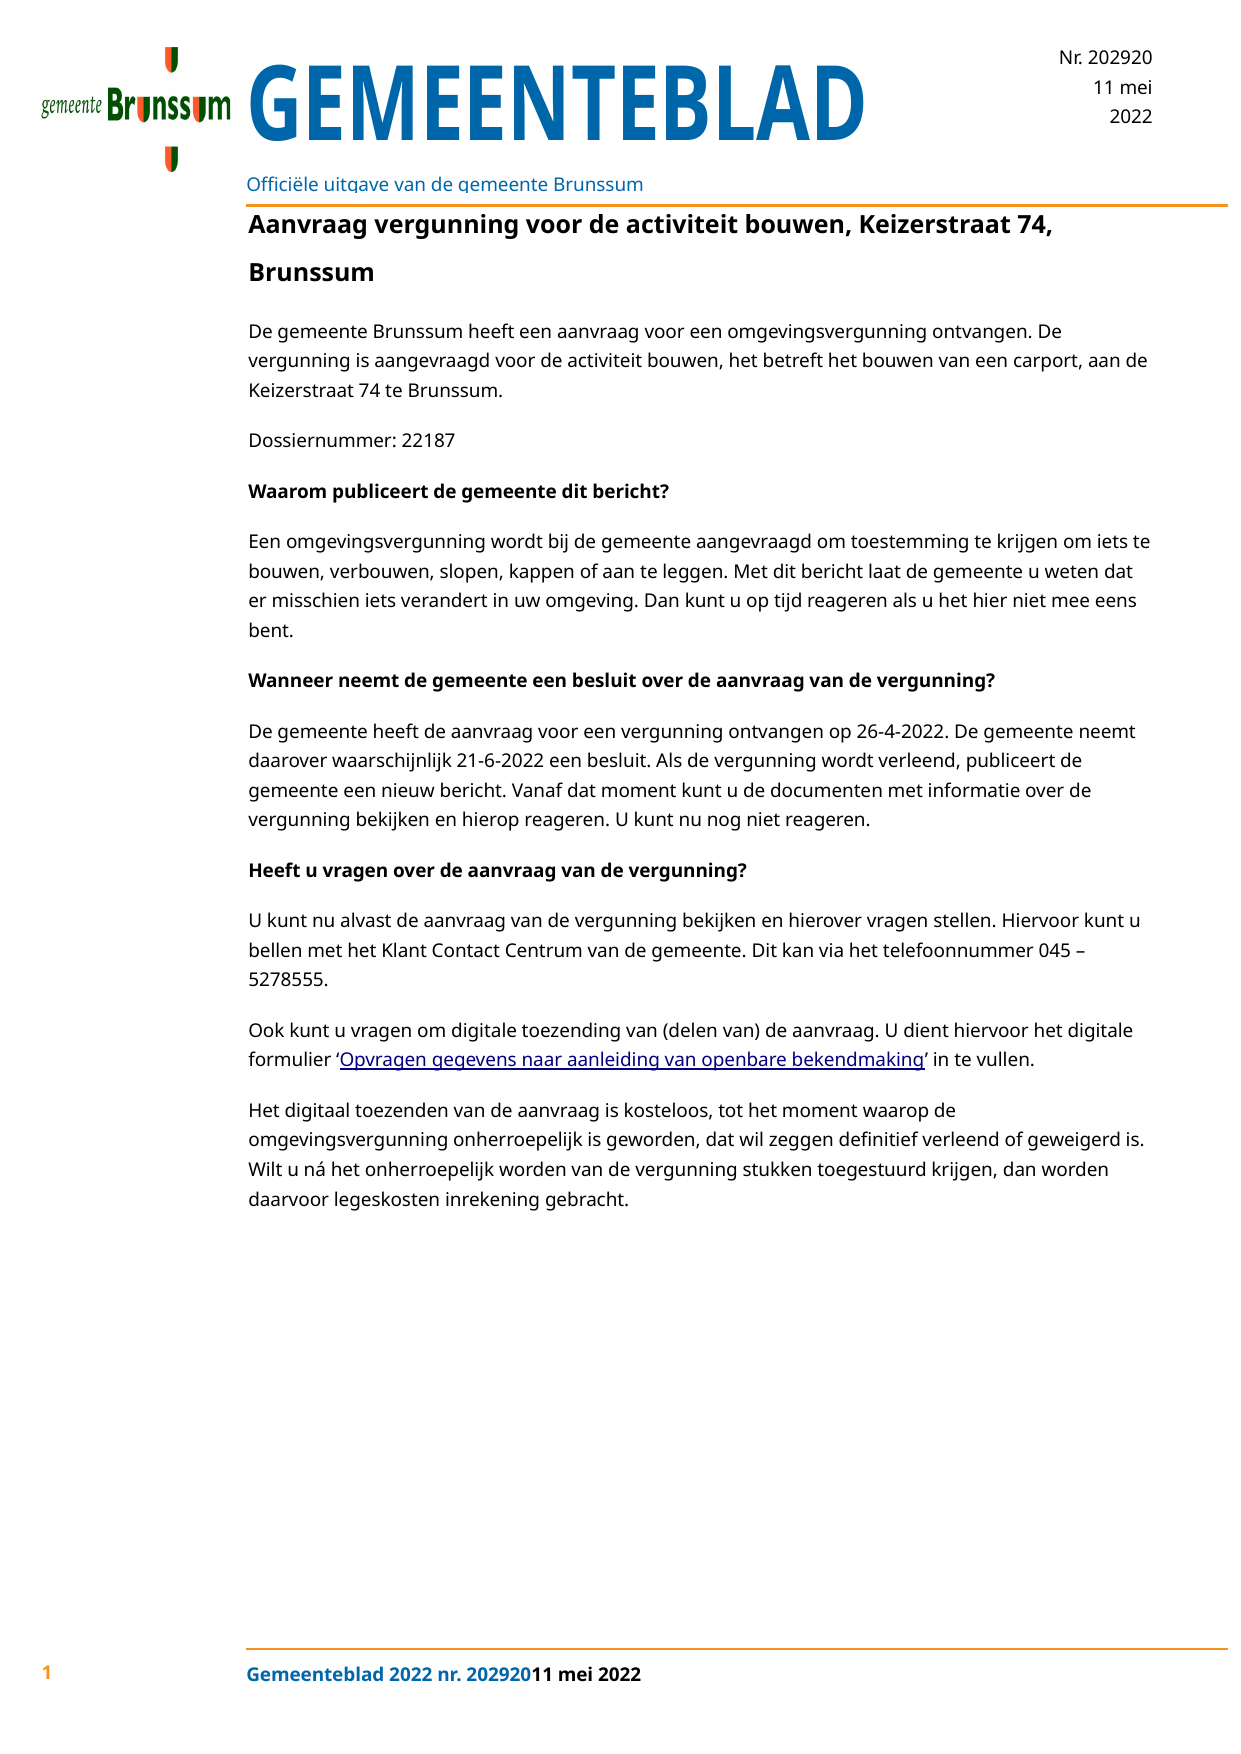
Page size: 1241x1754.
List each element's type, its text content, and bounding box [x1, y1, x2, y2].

text Een omgevingsvergunning wordt bij de gemeente aangevraagd om toestemming te krijgen om iets te bouwen, verbouwen, slopen, kappen of aan te leggen. Met dit bericht laat de gemeente u weten dat er misschien iets verandert in uw omgeving. Dan kunt u op tijd reageren als u het hier niet mee eens bent. [248, 528, 1152, 643]
text Aanvraag vergunning voor de activiteit bouwen, Keizerstraat 74, Brunssum [248, 207, 1152, 288]
text Ook kunt u vragen om digitale toezending van (delen van) de aanvraag. U dient hiervoor het digitale formulier ‘Opvragen gegevens naar aanleiding van openbare bekendmaking’ in te vullen. [248, 1017, 1152, 1072]
text Dossiernummer: 22187 [248, 427, 1152, 453]
text Het digitaal toezenden van de aanvraag is kosteloos, tot het moment waarop de omgevingsvergunning onherroepelijk is geworden, dat wil zeggen definitief verleend of geweigerd is. Wilt u ná het onherroepelijk worden van de vergunning stukken toegestuurd krijgen, dan worden daarvoor legeskosten inrekening gebracht. [248, 1097, 1152, 1212]
text U kunt nu alvast de aanvraag van de vergunning bekijken en hierover vragen stellen. Hiervoor kunt u bellen met het Klant Contact Centrum van de gemeente. Dit kan via het telefoonnummer 045 – 5278555. [248, 907, 1152, 992]
text Waarom publiceert de gemeente dit bericht? [248, 478, 1152, 504]
text De gemeente Brunssum heeft een aanvraag voor een omgevingsvergunning ontvangen. De vergunning is aangevraagd voor de activiteit bouwen, het betreft het bouwen van een carport, aan de Keizerstraat 74 te Brunssum. [248, 318, 1152, 403]
text Wanneer neemt de gemeente een besluit over de aanvraag van de vergunning? [248, 667, 1152, 693]
text De gemeente heeft de aanvraag voor een vergunning ontvangen op 26-4-2022. De gemeente neemt daarover waarschijnlijk 21-6-2022 een besluit. Als de vergunning wordt verleend, publiceert de gemeente een nieuw bericht. Vanaf dat moment kunt u de documenten met informatie over de vergunning bekijken en hierop reageren. U kunt nu nog niet reageren. [248, 718, 1152, 832]
text Heeft u vragen over de aanvraag van de vergunning? [248, 857, 1152, 883]
picture [41, 47, 231, 172]
